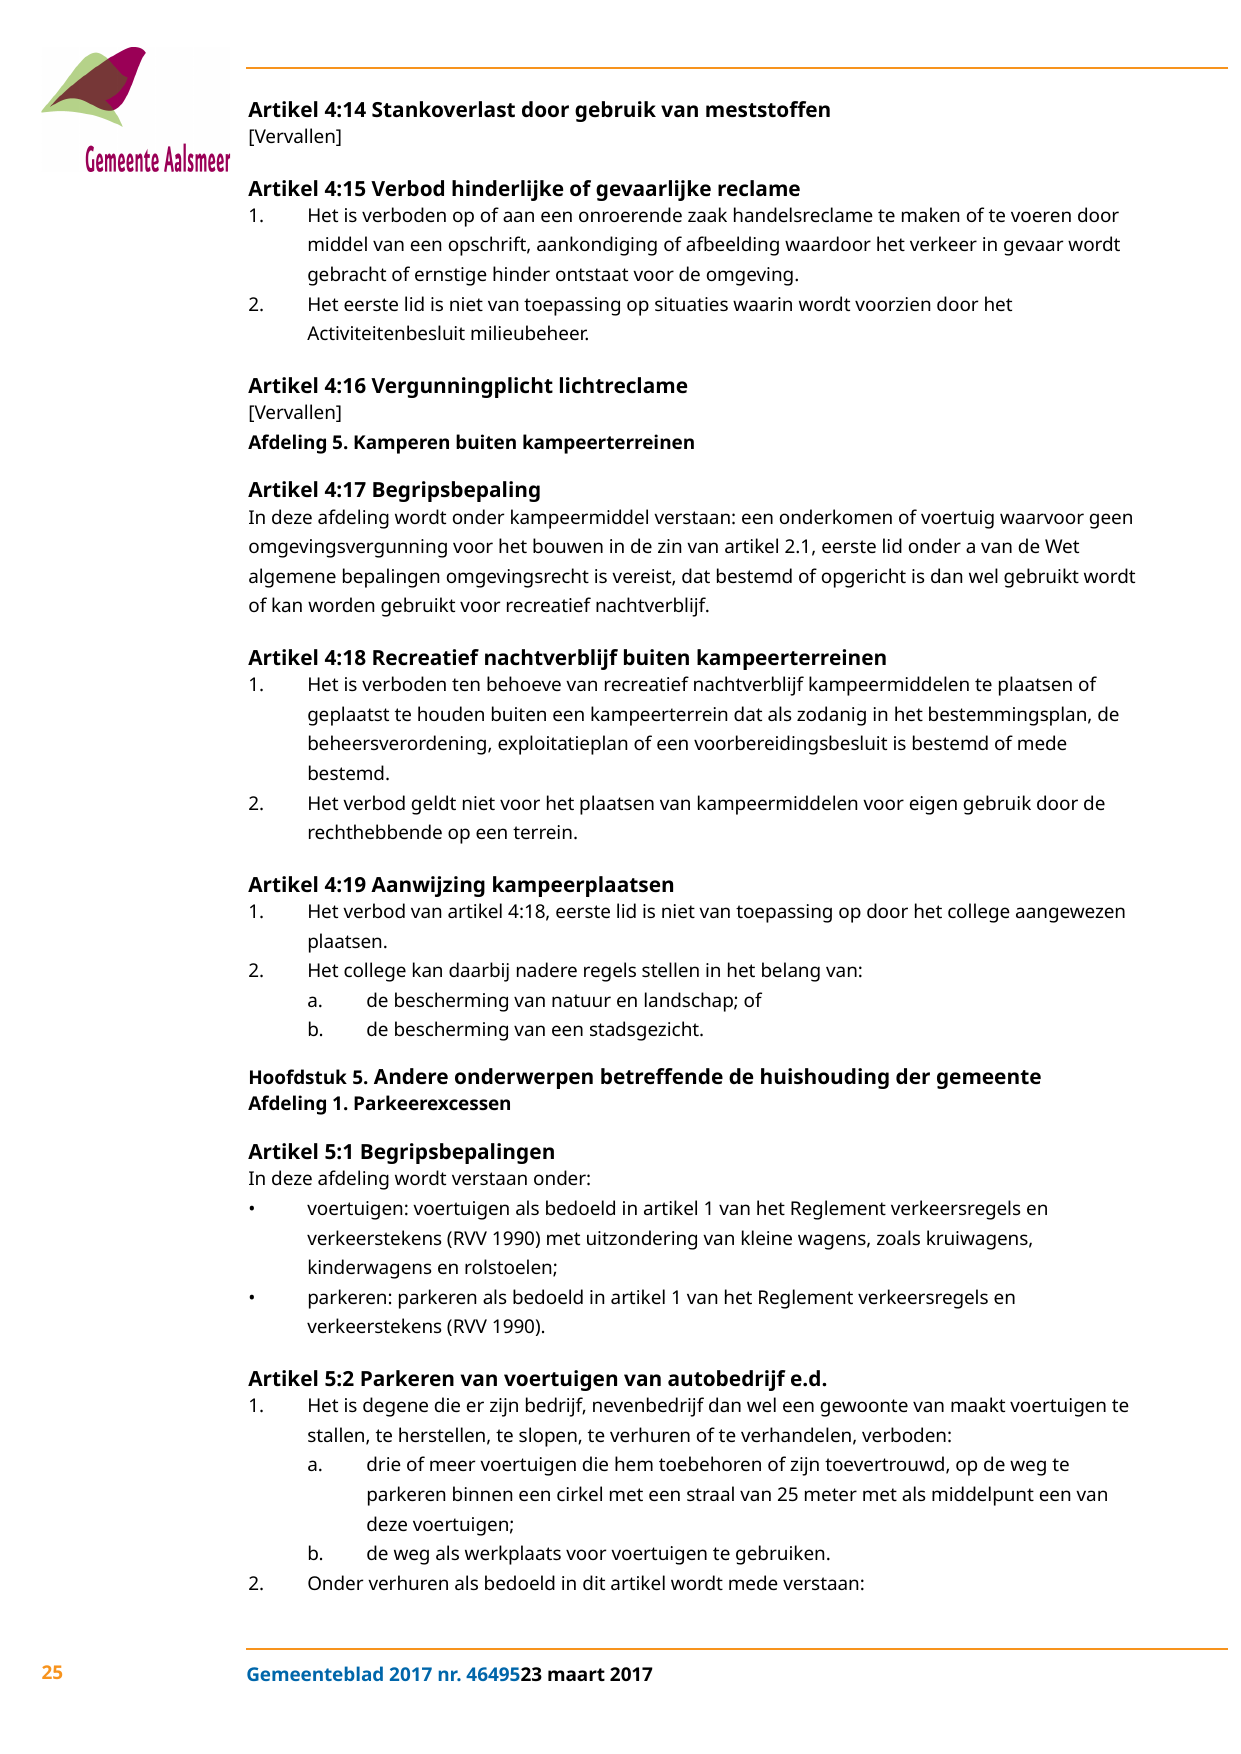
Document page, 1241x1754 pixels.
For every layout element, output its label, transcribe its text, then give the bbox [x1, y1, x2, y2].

text [Vervallen] [248, 399, 1152, 425]
text Afdeling 5. Kamperen buiten kampeerterreinen [248, 429, 1152, 454]
text Artikel 4:19 Aanwijzing kampeerplaatsen [248, 870, 1152, 898]
text Artikel 4:16 Vergunningplicht lichtreclame [248, 371, 1152, 399]
text [Vervallen] [248, 123, 1152, 149]
list Onder verhuren als bedoeld in dit artikel wordt mede verstaan: [248, 1570, 1152, 1596]
text Artikel 4:15 Verbod hinderlijke of gevaarlijke reclame [248, 174, 1152, 202]
list de weg als werkplaats voor voertuigen te gebruiken. [307, 1540, 1152, 1566]
list de bescherming van een stadsgezicht. [307, 1017, 1152, 1042]
list Het eerste lid is niet van toepassing op situaties waarin wordt voorzien door het Activiteitenbesluit milieubeheer. [248, 291, 1152, 346]
list de bescherming van natuur en landschap; of [307, 987, 1152, 1013]
list Het college kan daarbij nadere regels stellen in het belang van: [248, 957, 1152, 983]
text Artikel 5:2 Parkeren van voertuigen van autobedrijf e.d. [248, 1364, 1152, 1392]
list drie of meer voertuigen die hem toebehoren of zijn toevertrouwd, op de weg te parkeren binnen een cirkel met een straal van 25 meter met als middelpunt een van deze voertuigen; [307, 1452, 1152, 1536]
list Het verbod van artikel 4:18, eerste lid is niet van toepassing op door het college aangewezen plaatsen. [248, 898, 1152, 953]
list Het is degene die er zijn bedrijf, nevenbedrijf dan wel een gewoonte van maakt voertuigen te stallen, te herstellen, te slopen, te verhuren of te verhandelen, verboden: [248, 1392, 1152, 1448]
text Artikel 4:17 Begripsbepaling [248, 475, 1152, 504]
text In deze afdeling wordt onder kampeermiddel verstaan: een onderkomen of voertuig waarvoor geen omgevingsvergunning voor het bouwen in de zin van artikel 2.1, eerste lid onder a van de Wet algemene bepalingen omgevingsrecht is vereist, dat bestemd of opgericht is dan wel gebruikt wordt of kan worden gebruikt voor recreatief nachtverblijf. [248, 504, 1152, 618]
text In deze afdeling wordt verstaan onder: [248, 1166, 1152, 1191]
list Het verbod geldt niet voor het plaatsen van kampeermiddelen voor eigen gebruik door de rechthebbende op een terrein. [248, 790, 1152, 845]
list parkeren: parkeren als bedoeld in artikel 1 van het Reglement verkeersregels en verkeerstekens (RVV 1990). [248, 1284, 1152, 1339]
text Hoofdstuk 5. Andere onderwerpen betreffende de huishouding der gemeente [248, 1062, 1152, 1091]
list Het is verboden op of aan een onroerende zaak handelsreclame te maken of te voeren door middel van een opschrift, aankondiging of afbeelding waardoor het verkeer in gevaar wordt gebracht of ernstige hinder ontstaat voor de omgeving. [248, 202, 1152, 287]
text Artikel 5:1 Begripsbepalingen [248, 1137, 1152, 1166]
list Het is verboden ten behoeve van recreatief nachtverblijf kampeermiddelen te plaatsen of geplaatst te houden buiten een kampeerterrein dat als zodanig in het bestemmingsplan, de beheersverordening, exploitatieplan of een voorbereidingsbesluit is bestemd of mede bestemd. [248, 671, 1152, 786]
text Afdeling 1. Parkeerexcessen [248, 1091, 1152, 1116]
text Artikel 4:18 Recreatief nachtverblijf buiten kampeerterreinen [248, 643, 1152, 671]
picture [41, 47, 231, 172]
list voertuigen: voertuigen als bedoeld in artikel 1 van het Reglement verkeersregels en verkeerstekens (RVV 1990) met uitzondering van kleine wagens, zoals kruiwagens, kinderwagens en rolstoelen; [248, 1195, 1152, 1280]
text Artikel 4:14 Stankoverlast door gebruik van meststoffen [248, 95, 1152, 123]
